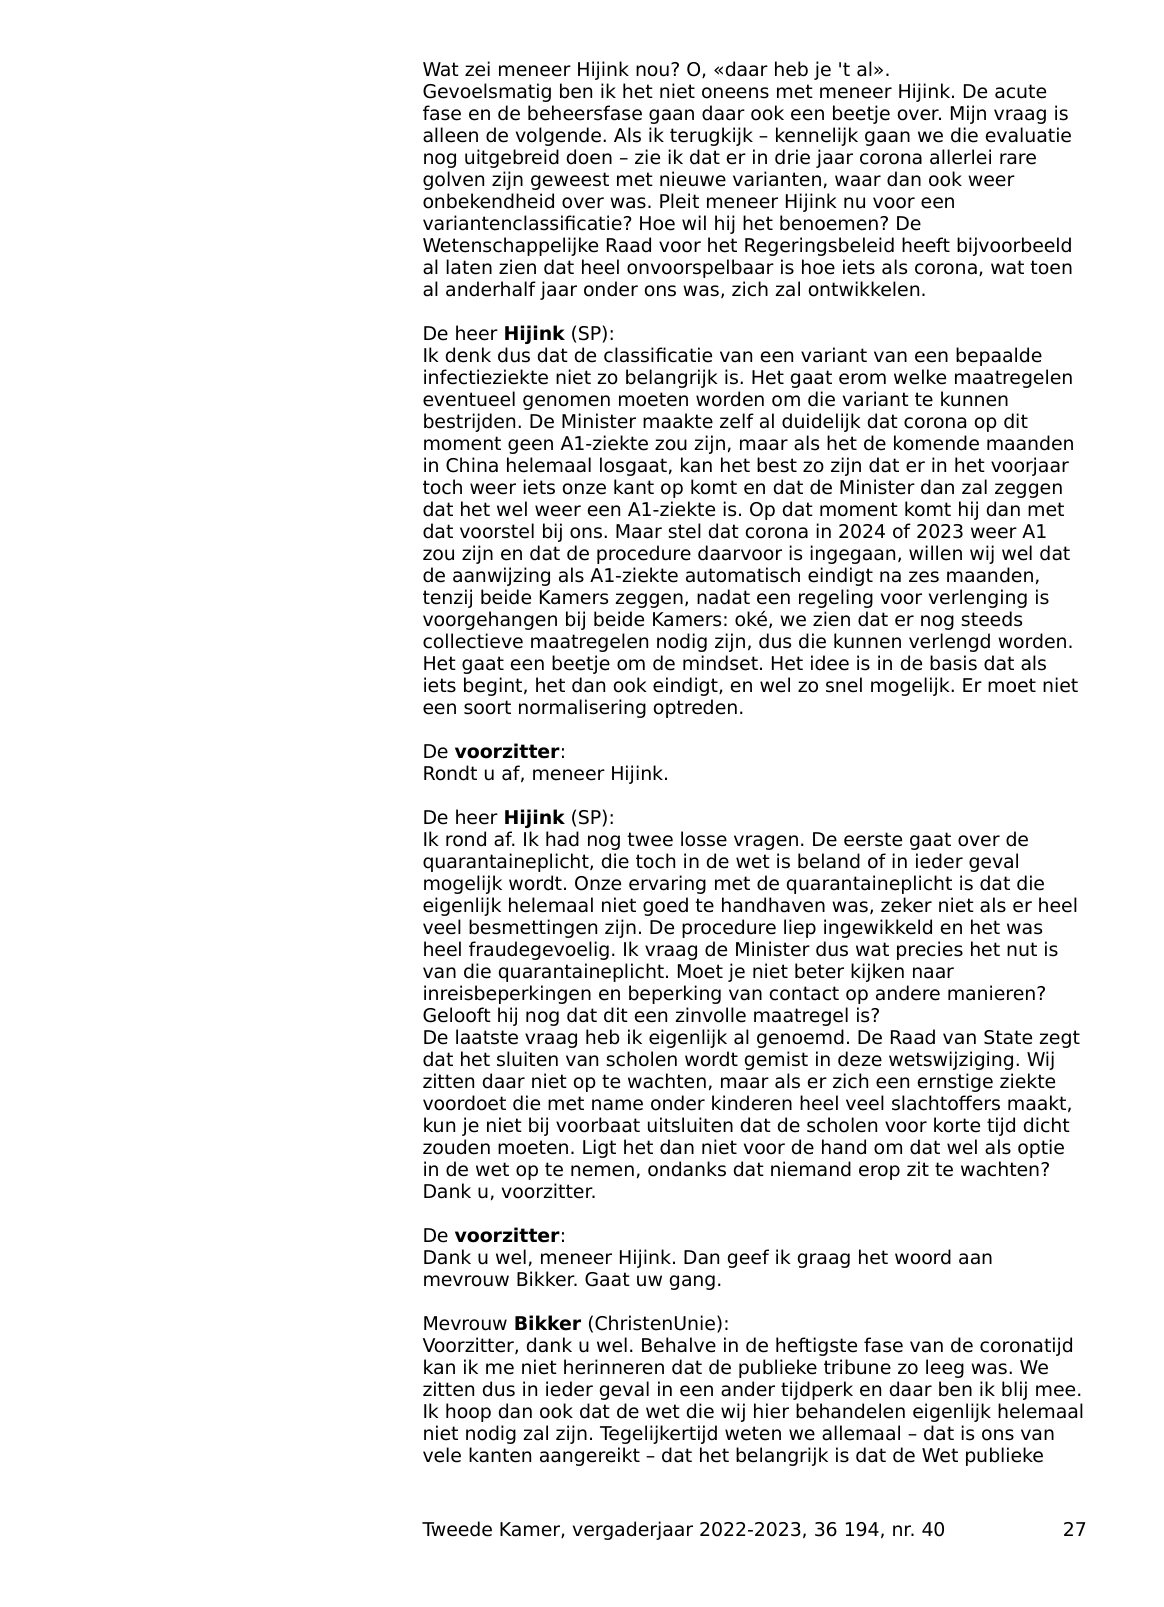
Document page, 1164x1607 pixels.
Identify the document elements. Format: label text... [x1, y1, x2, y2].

text Rondt u af, meneer Hijink. [422, 763, 1087, 785]
text De heer Hijink (SP): [422, 807, 1087, 829]
text De heer Hijink (SP): [422, 323, 1087, 345]
text Wat zei meneer Hijink nou? O, «daar heb je 't al». [422, 59, 1087, 81]
text Gevoelsmatig ben ik het niet oneens met meneer Hijink. De acute fase en de beheersfase gaan daar ook een beetje over. Mijn vraag is alleen de volgende. Als ik terugkijk – kennelijk gaan we die evaluatie nog uitgebreid doen – zie ik dat er in drie jaar corona allerlei rare golven zijn geweest met nieuwe varianten, waar dan ook weer onbekendheid over was. Pleit meneer Hijink nu voor een variantenclassificatie? Hoe wil hij het benoemen? De Wetenschappelijke Raad voor het Regeringsbeleid heeft bijvoorbeeld al laten zien dat heel onvoorspelbaar is hoe iets als corona, wat toen al anderhalf jaar onder ons was, zich zal ontwikkelen. [422, 81, 1087, 301]
text De voorzitter: [422, 741, 1087, 763]
text Mevrouw Bikker (ChristenUnie): [422, 1313, 1087, 1335]
text De laatste vraag heb ik eigenlijk al genoemd. De Raad van State zegt dat het sluiten van scholen wordt gemist in deze wetswijziging. Wij zitten daar niet op te wachten, maar als er zich een ernstige ziekte voordoet die met name onder kinderen heel veel slachtoffers maakt, kun je niet bij voorbaat uitsluiten dat de scholen voor korte tijd dicht zouden moeten. Ligt het dan niet voor de hand om dat wel als optie in de wet op te nemen, ondanks dat niemand erop zit te wachten? [422, 1027, 1087, 1181]
text Dank u, voorzitter. [422, 1181, 1087, 1203]
text De voorzitter: [422, 1225, 1087, 1247]
text Ik denk dus dat de classificatie van een variant van een bepaalde infectieziekte niet zo belangrijk is. Het gaat erom welke maatregelen eventueel genomen moeten worden om die variant te kunnen bestrijden. De Minister maakte zelf al duidelijk dat corona op dit moment geen A1-ziekte zou zijn, maar als het de komende maanden in China helemaal losgaat, kan het best zo zijn dat er in het voorjaar toch weer iets onze kant op komt en dat de Minister dan zal zeggen dat het wel weer een A1-ziekte is. Op dat moment komt hij dan met dat voorstel bij ons. Maar stel dat corona in 2024 of 2023 weer A1 zou zijn en dat de procedure daarvoor is ingegaan, willen wij wel dat de aanwijzing als A1-ziekte automatisch eindigt na zes maanden, tenzij beide Kamers zeggen, nadat een regeling voor verlenging is voorgehangen bij beide Kamers: oké, we zien dat er nog steeds collectieve maatregelen nodig zijn, dus die kunnen verlengd worden. Het gaat een beetje om de mindset. Het idee is in de basis dat als iets begint, het dan ook eindigt, en wel zo snel mogelijk. Er moet niet een soort normalisering optreden. [422, 345, 1087, 719]
text Voorzitter, dank u wel. Behalve in de heftigste fase van de coronatijd kan ik me niet herinneren dat de publieke tribune zo leeg was. We zitten dus in ieder geval in een ander tijdperk en daar ben ik blij mee. Ik hoop dan ook dat de wet die wij hier behandelen eigenlijk helemaal niet nodig zal zijn. Tegelijkertijd weten we allemaal – dat is ons van vele kanten aangereikt – dat het belangrijk is dat de Wet publieke [422, 1335, 1087, 1467]
text Ik rond af. Ik had nog twee losse vragen. De eerste gaat over de quarantaineplicht, die toch in de wet is beland of in ieder geval mogelijk wordt. Onze ervaring met de quarantaineplicht is dat die eigenlijk helemaal niet goed te handhaven was, zeker niet als er heel veel besmettingen zijn. De procedure liep ingewikkeld en het was heel fraudegevoelig. Ik vraag de Minister dus wat precies het nut is van die quarantaineplicht. Moet je niet beter kijken naar inreisbeperkingen en beperking van contact op andere manieren? Gelooft hij nog dat dit een zinvolle maatregel is? [422, 829, 1087, 1027]
text Dank u wel, meneer Hijink. Dan geef ik graag het woord aan mevrouw Bikker. Gaat uw gang. [422, 1247, 1087, 1291]
